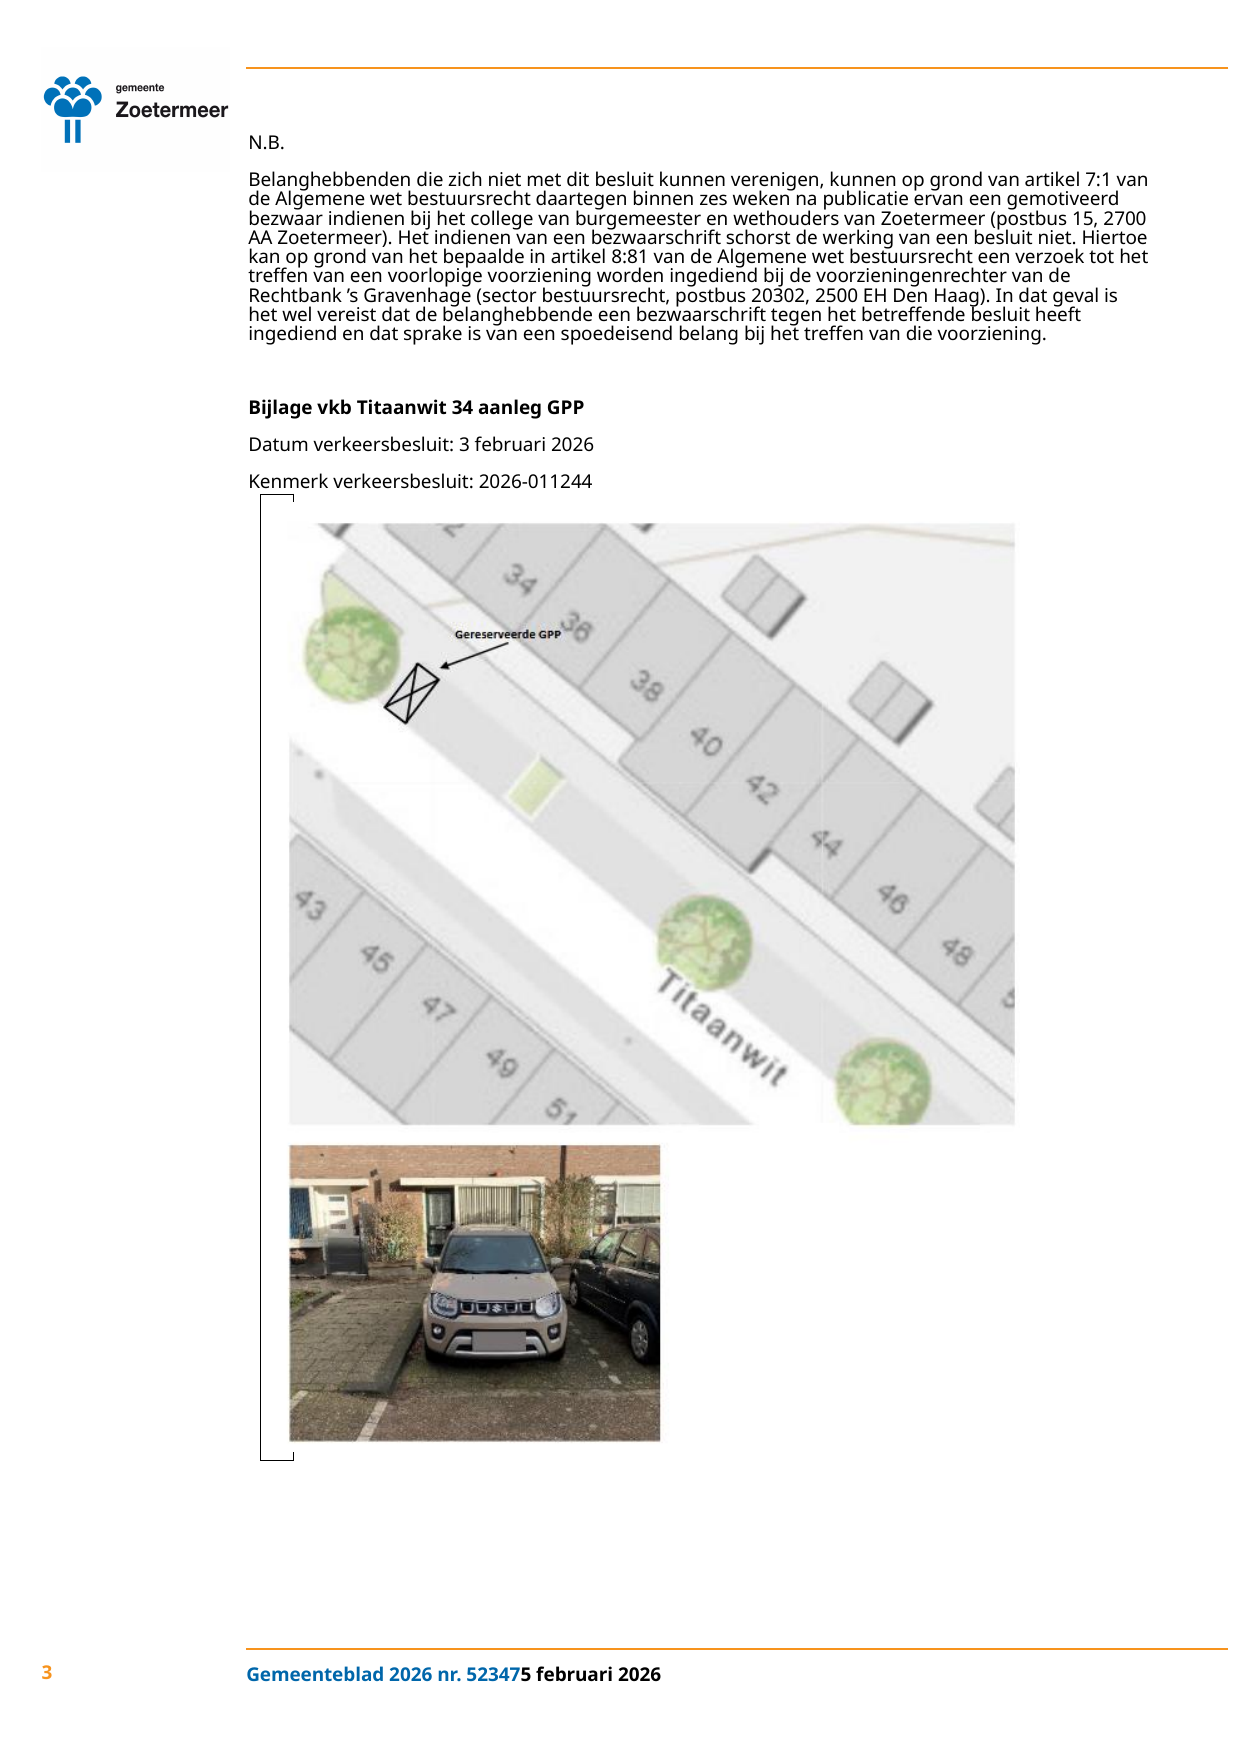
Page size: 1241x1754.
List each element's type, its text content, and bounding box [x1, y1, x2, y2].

text N.B. [248, 134, 1152, 153]
text Kenmerk verkeersbesluit: 2026-011244 [248, 473, 1152, 492]
text Belanghebbenden die zich niet met dit besluit kunnen verenigen, kunnen op grond van artikel 7:1 van de Algemene wet bestuursrecht daartegen binnen zes weken na publicatie ervan een gemotiveerd bezwaar indienen bij het college van burgemeester en wethouders van Zoetermeer (postbus 15, 2700 AA Zoetermeer). Het indienen van een bezwaarschrift schorst de werking van een besluit niet. Hiertoe kan op grond van het bepaalde in artikel 8:81 van de Algemene wet bestuursrecht een verzoek tot het treffen van een voorlopige voorziening worden ingediend bij de voorzieningenrechter van de Rechtbank ’s Gravenhage (sector bestuursrecht, postbus 20302, 2500 EH Den Haag). In dat geval is het wel vereist dat de belanghebbende een bezwaarschrift tegen het betreffende besluit heeft ingediend en dat sprake is van een spoedeisend belang bij het treffen van die voorziening. [248, 171, 1152, 344]
text Bijlage vkb Titaanwit 34 aanleg GPP [248, 399, 1152, 418]
picture [268, 502, 1025, 1452]
picture [41, 47, 231, 172]
text Datum verkeersbesluit: 3 februari 2026 [248, 436, 1152, 456]
